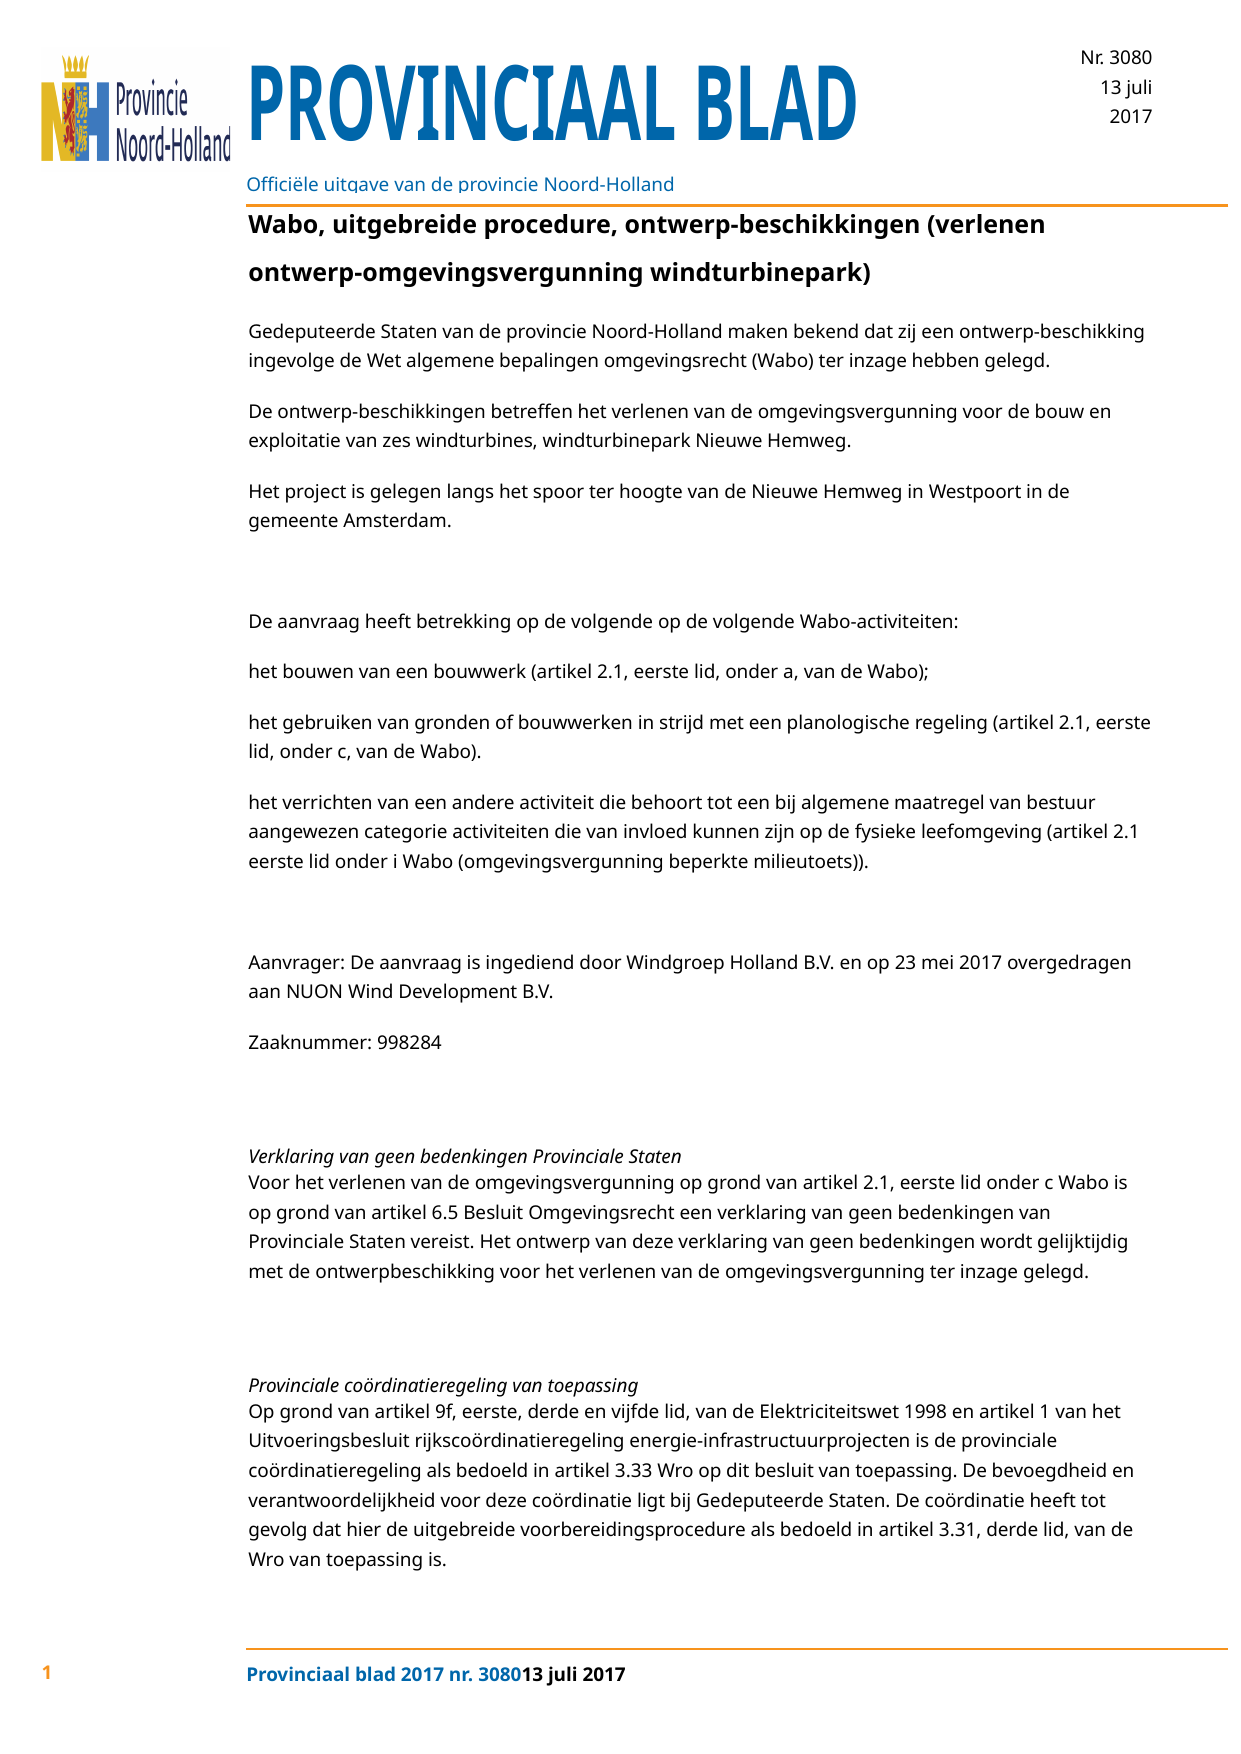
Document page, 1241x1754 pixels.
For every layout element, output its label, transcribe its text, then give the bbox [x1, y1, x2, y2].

text Zaaknummer: 998284 [248, 1029, 1152, 1055]
text De ontwerp-beschikkingen betreffen het verlenen van de omgevingsvergunning voor de bouw en exploitatie van zes windturbines, windturbinepark Nieuwe Hemweg. [248, 398, 1152, 453]
text Wabo, uitgebreide procedure, ontwerp-beschikkingen (verlenen ontwerp-omgevingsvergunning windturbinepark) [248, 207, 1152, 288]
text Het project is gelegen langs het spoor ter hoogte van de Nieuwe Hemweg in Westpoort in de gemeente Amsterdam. [248, 478, 1152, 533]
text Voor het verlenen van de omgevingsvergunning op grond van artikel 2.1, eerste lid onder c Wabo is op grond van artikel 6.5 Besluit Omgevingsrecht een verklaring van geen bedenkingen van Provinciale Staten vereist. Het ontwerp van deze verklaring van geen bedenkingen wordt gelijktijdig met de ontwerpbeschikking voor het verlenen van de omgevingsvergunning ter inzage gelegd. [248, 1169, 1152, 1284]
picture [41, 47, 231, 172]
text het bouwen van een bouwwerk (artikel 2.1, eerste lid, onder a, van de Wabo); [248, 659, 1152, 684]
text het gebruiken van gronden of bouwwerken in strijd met een planologische regeling (artikel 2.1, eerste lid, onder c, van de Wabo). [248, 709, 1152, 764]
text Provinciale coördinatieregeling van toepassing [248, 1372, 1152, 1398]
text Gedeputeerde Staten van de provincie Noord-Holland maken bekend dat zij een ontwerp-beschikking ingevolge de Wet algemene bepalingen omgevingsrecht (Wabo) ter inzage hebben gelegd. [248, 318, 1152, 373]
text Aanvrager: De aanvraag is ingediend door Windgroep Holland B.V. en op 23 mei 2017 overgedragen aan NUON Wind Development B.V. [248, 949, 1152, 1004]
text De aanvraag heeft betrekking op de volgende op de volgende Wabo-activiteiten: [248, 608, 1152, 634]
text Verklaring van geen bedenkingen Provinciale Staten [248, 1143, 1152, 1169]
text het verrichten van een andere activiteit die behoort tot een bij algemene maatregel van bestuur aangewezen categorie activiteiten die van invloed kunnen zijn op de fysieke leefomgeving (artikel 2.1 eerste lid onder i Wabo (omgevingsvergunning beperkte milieutoets)). [248, 789, 1152, 874]
text Op grond van artikel 9f, eerste, derde en vijfde lid, van de Elektriciteitswet 1998 en artikel 1 van het Uitvoeringsbesluit rijkscoördinatieregeling energie-infrastructuurprojecten is de provinciale coördinatieregeling als bedoeld in artikel 3.33 Wro op dit besluit van toepassing. De bevoegdheid en verantwoordelijkheid voor deze coördinatie ligt bij Gedeputeerde Staten. De coördinatie heeft tot gevolg dat hier de uitgebreide voorbereidingsprocedure als bedoeld in artikel 3.31, derde lid, van de Wro van toepassing is. [248, 1398, 1152, 1572]
